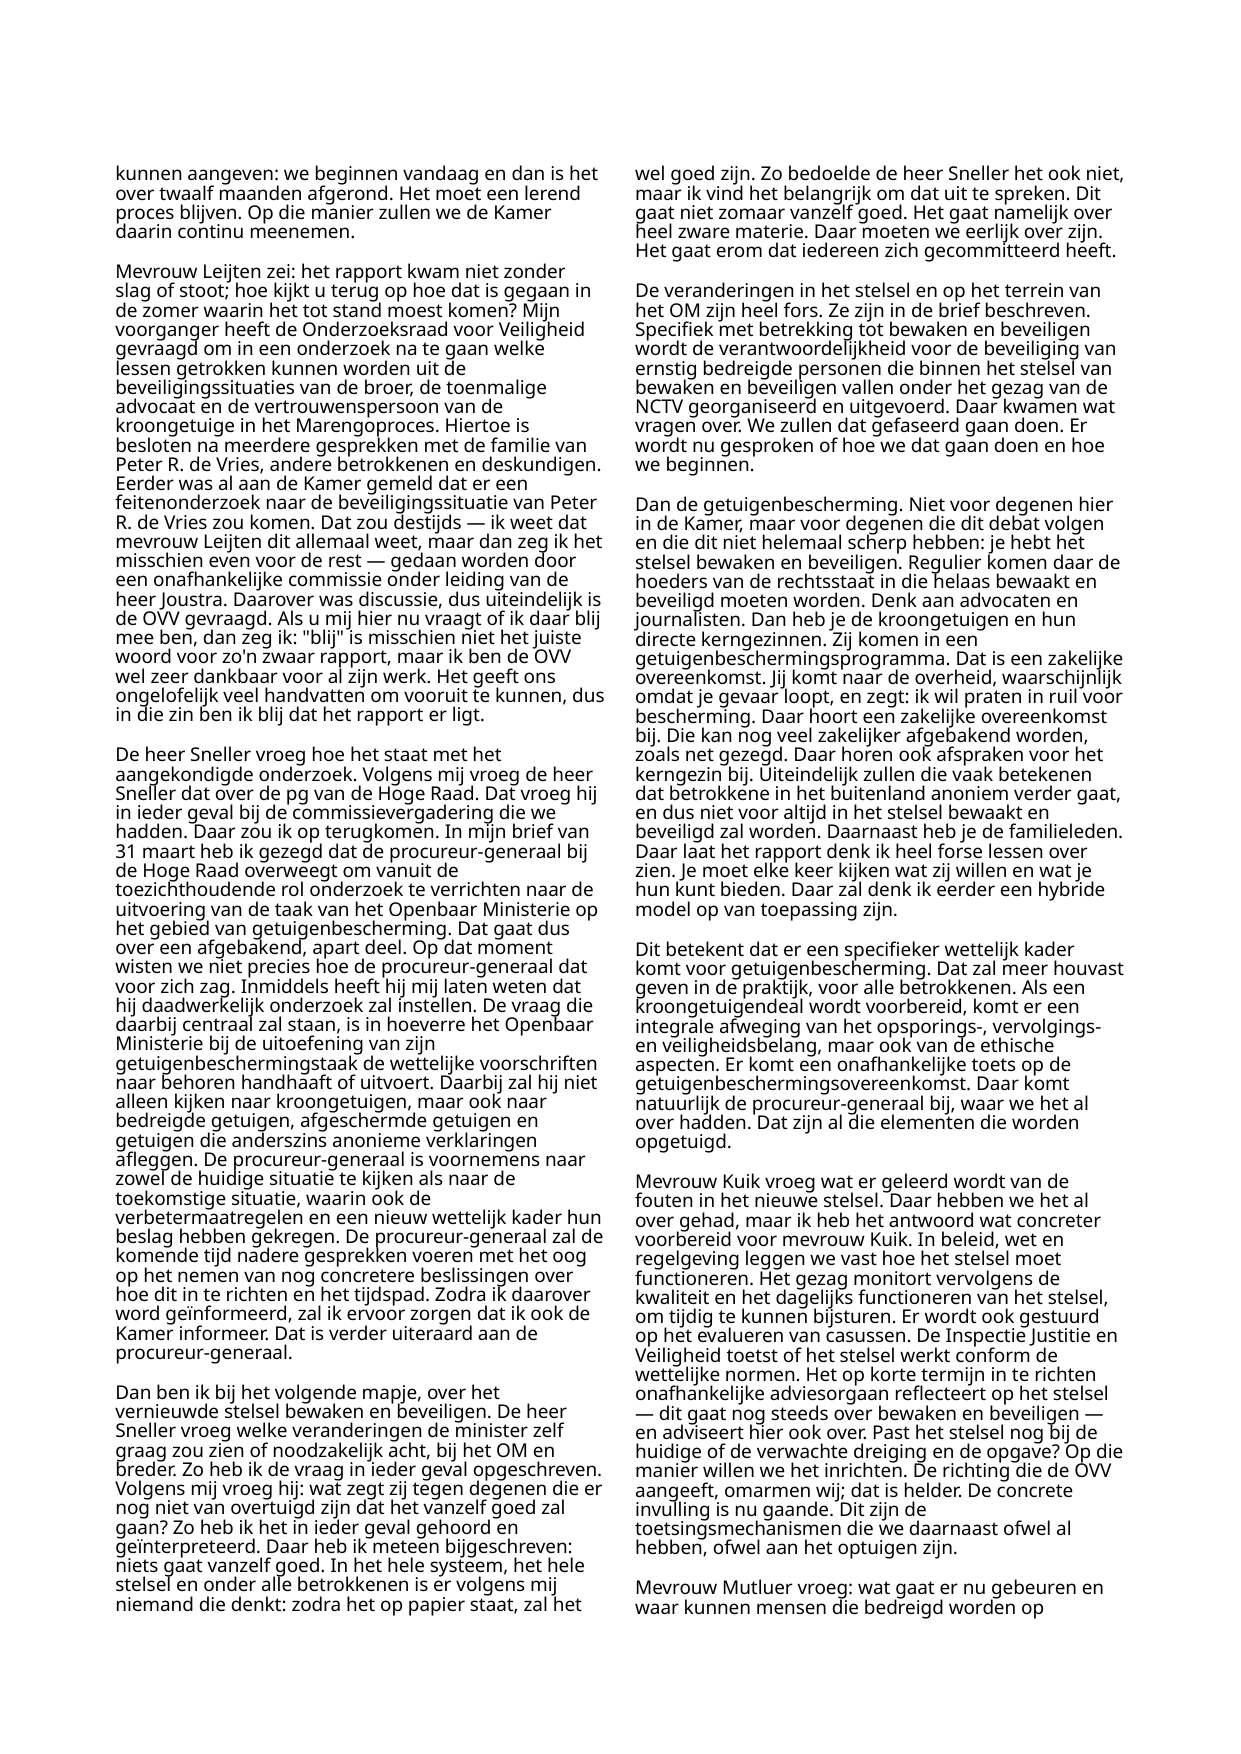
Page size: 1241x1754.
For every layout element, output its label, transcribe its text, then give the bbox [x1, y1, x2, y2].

text De heer Sneller vroeg hoe het staat met het aangekondigde onderzoek. Volgens mij vroeg de heer Sneller dat over de pg van de Hoge Raad. Dat vroeg hij in ieder geval bij de commissievergadering die we hadden. Daar zou ik op terugkomen. In mijn brief van 31 maart heb ik gezegd dat de procureur-generaal bij de Hoge Raad overweegt om vanuit de toezichthoudende rol onderzoek te verrichten naar de uitvoering van de taak van het Openbaar Ministerie op het gebied van getuigenbescherming. Dat gaat dus over een afgebakend, apart deel. Op dat moment wisten we niet precies hoe de procureur-generaal dat voor zich zag. Inmiddels heeft hij mij laten weten dat hij daadwerkelijk onderzoek zal instellen. De vraag die daarbij centraal zal staan, is in hoeverre het Openbaar Ministerie bij de uitoefening van zijn getuigenbeschermingstaak de wettelijke voorschriften naar behoren handhaaft of uitvoert. Daarbij zal hij niet alleen kijken naar kroongetuigen, maar ook naar bedreigde getuigen, afgeschermde getuigen en getuigen die anderszins anonieme verklaringen afleggen. De procureur-generaal is voornemens naar zowel de huidige situatie te kijken als naar de toekomstige situatie, waarin ook de verbetermaatregelen en een nieuw wettelijk kader hun beslag hebben gekregen. De procureur-generaal zal de komende tijd nadere gesprekken voeren met het oog op het nemen van nog concretere beslissingen over hoe dit in te richten en het tijdspad. Zodra ik daarover word geïnformeerd, zal ik ervoor zorgen dat ik ook de Kamer informeer. Dat is verder uiteraard aan de procureur-generaal. [115, 746, 605, 1363]
text Mevrouw Leijten zei: het rapport kwam niet zonder slag of stoot; hoe kijkt u terug op hoe dat is gegaan in de zomer waarin het tot stand moest komen? Mijn voorganger heeft de Onderzoeksraad voor Veiligheid gevraagd om in een onderzoek na te gaan welke lessen getrokken kunnen worden uit de beveiligingssituaties van de broer, de toenmalige advocaat en de vertrouwenspersoon van de kroongetuige in het Marengoproces. Hiertoe is besloten na meerdere gesprekken met de familie van Peter R. de Vries, andere betrokkenen en deskundigen. Eerder was al aan de Kamer gemeld dat er een feitenonderzoek naar de beveiligingssituatie van Peter R. de Vries zou komen. Dat zou destijds — ik weet dat mevrouw Leijten dit allemaal weet, maar dan zeg ik het misschien even voor de rest — gedaan worden door een onafhankelijke commissie onder leiding van de heer Joustra. Daarover was discussie, dus uiteindelijk is de OVV gevraagd. Als u mij hier nu vraagt of ik daar blij mee ben, dan zeg ik: "blij" is misschien niet het juiste woord voor zo'n zwaar rapport, maar ik ben de OVV wel zeer dankbaar voor al zijn werk. Het geeft ons ongelofelijk veel handvatten om vooruit te kunnen, dus in die zin ben ik blij dat het rapport er ligt. [115, 263, 605, 726]
text Dan ben ik bij het volgende mapje, over het vernieuwde stelsel bewaken en beveiligen. De heer Sneller vroeg welke veranderingen de minister zelf graag zou zien of noodzakelijk acht, bij het OM en breder. Zo heb ik de vraag in ieder geval opgeschreven. Volgens mij vroeg hij: wat zegt zij tegen degenen die er nog niet van overtuigd zijn dat het vanzelf goed zal gaan? Zo heb ik het in ieder geval gehoord en geïnterpreteerd. Daar heb ik meteen bijgeschreven: niets gaat vanzelf goed. In het hele systeem, het hele stelsel en onder alle betrokkenen is er volgens mij niemand die denkt: zodra het op papier staat, zal het [115, 1384, 605, 1615]
text kunnen aangeven: we beginnen vandaag en dan is het over twaalf maanden afgerond. Het moet een lerend proces blijven. Op die manier zullen we de Kamer daarin continu meenemen. [115, 165, 605, 242]
text wel goed zijn. Zo bedoelde de heer Sneller het ook niet, maar ik vind het belangrijk om dat uit te spreken. Dit gaat niet zomaar vanzelf goed. Het gaat namelijk over heel zware materie. Daar moeten we eerlijk over zijn. Het gaat erom dat iedereen zich gecommitteerd heeft. [635, 165, 1125, 262]
text Dit betekent dat er een specifieker wettelijk kader komt voor getuigenbescherming. Dat zal meer houvast geven in de praktijk, voor alle betrokkenen. Als een kroongetuigendeal wordt voorbereid, komt er een integrale afweging van het opsporings-, vervolgings- en veiligheidsbelang, maar ook van de ethische aspecten. Er komt een onafhankelijke toets op de getuigenbeschermingsovereenkomst. Daar komt natuurlijk de procureur-generaal bij, waar we het al over hadden. Dat zijn al die elementen die worden opgetuigd. [635, 941, 1125, 1152]
text De veranderingen in het stelsel en op het terrein van het OM zijn heel fors. Ze zijn in de brief beschreven. Specifiek met betrekking tot bewaken en beveiligen wordt de verantwoordelijkheid voor de beveiliging van ernstig bedreigde personen die binnen het stelsel van bewaken en beveiligen vallen onder het gezag van de NCTV georganiseerd en uitgevoerd. Daar kwamen wat vragen over. We zullen dat gefaseerd gaan doen. Er wordt nu gesproken of hoe we dat gaan doen en hoe we beginnen. [635, 282, 1125, 475]
text Mevrouw Mutluer vroeg: wat gaat er nu gebeuren en waar kunnen mensen die bedreigd worden op [635, 1579, 1125, 1618]
text Dan de getuigenbescherming. Niet voor degenen hier in de Kamer, maar voor degenen die dit debat volgen en die dit niet helemaal scherp hebben: je hebt het stelsel bewaken en beveiligen. Regulier komen daar de hoeders van de rechtsstaat in die helaas bewaakt en beveiligd moeten worden. Denk aan advocaten en journalisten. Dan heb je de kroongetuigen en hun directe kerngezinnen. Zij komen in een getuigenbeschermingsprogramma. Dat is een zakelijke overeenkomst. Jij komt naar de overheid, waarschijnlijk omdat je gevaar loopt, en zegt: ik wil praten in ruil voor bescherming. Daar hoort een zakelijke overeenkomst bij. Die kan nog veel zakelijker afgebakend worden, zoals net gezegd. Daar horen ook afspraken voor het kerngezin bij. Uiteindelijk zullen die vaak betekenen dat betrokkene in het buitenland anoniem verder gaat, en dus niet voor altijd in het stelsel bewaakt en beveiligd zal worden. Daarnaast heb je de familieleden. Daar laat het rapport denk ik heel forse lessen over zien. Je moet elke keer kijken wat zij willen en wat je hun kunt bieden. Daar zal denk ik eerder een hybride model op van toepassing zijn. [635, 496, 1125, 920]
text Mevrouw Kuik vroeg wat er geleerd wordt van de fouten in het nieuwe stelsel. Daar hebben we het al over gehad, maar ik heb het antwoord wat concreter voorbereid voor mevrouw Kuik. In beleid, wet en regelgeving leggen we vast hoe het stelsel moet functioneren. Het gezag monitort vervolgens de kwaliteit en het dagelijks functioneren van het stelsel, om tijdig te kunnen bijsturen. Er wordt ook gestuurd op het evalueren van casussen. De Inspectie Justitie en Veiligheid toetst of het stelsel werkt conform de wettelijke normen. Het op korte termijn in te richten onafhankelijke adviesorgaan reflecteert op het stelsel — dit gaat nog steeds over bewaken en beveiligen — en adviseert hier ook over. Past het stelsel nog bij de huidige of de verwachte dreiging en de opgave? Op die manier willen we het inrichten. De richting die de OVV aangeeft, omarmen wij; dat is helder. De concrete invulling is nu gaande. Dit zijn de toetsingsmechanismen die we daarnaast ofwel al hebben, ofwel aan het optuigen zijn. [635, 1173, 1125, 1559]
